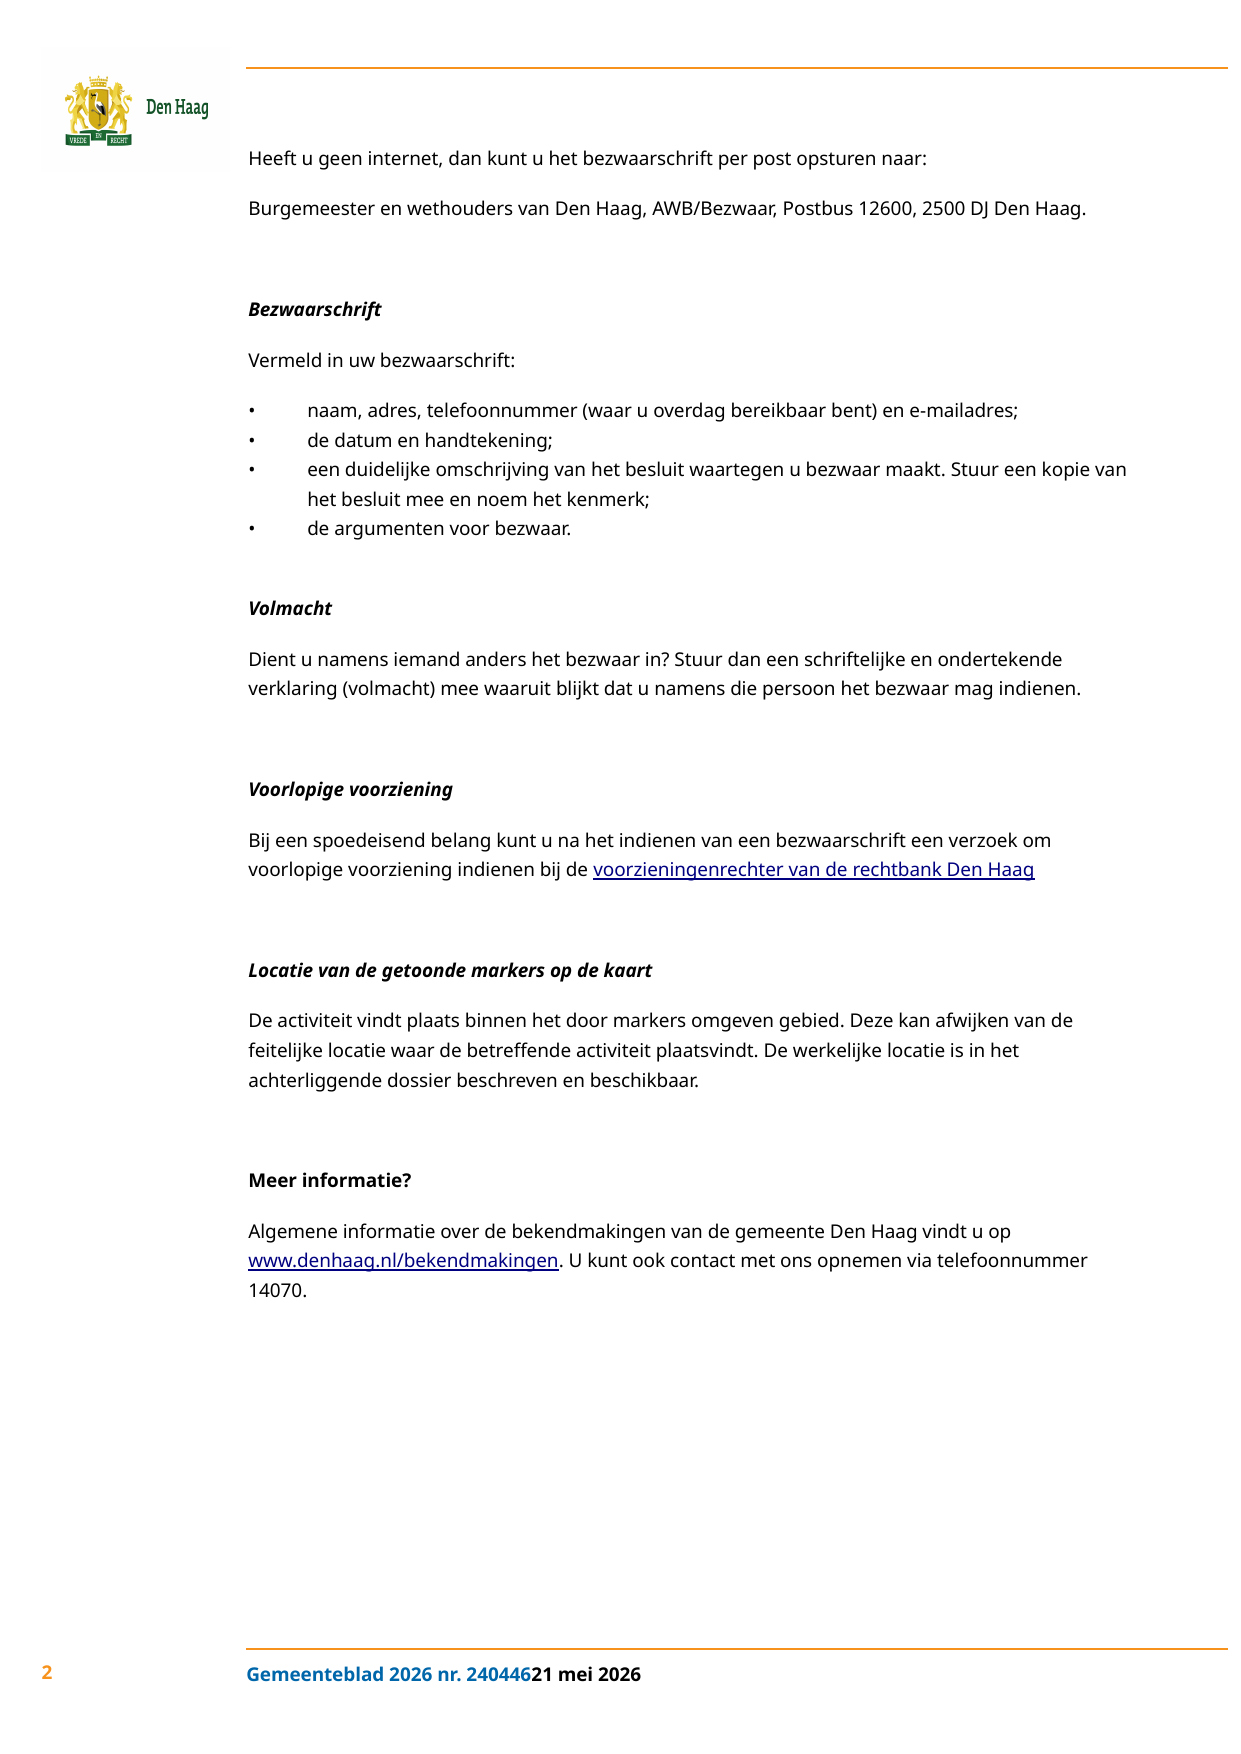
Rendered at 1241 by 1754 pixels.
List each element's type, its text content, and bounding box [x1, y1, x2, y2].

text Dient u namens iemand anders het bezwaar in? Stuur dan een schriftelijke en ondertekende verklaring (volmacht) mee waaruit blijkt dat u namens die persoon het bezwaar mag indienen. [248, 646, 1152, 701]
text Vermeld in uw bezwaarschrift: [248, 347, 1152, 373]
picture [41, 47, 231, 172]
text Meer informatie? [248, 1168, 1152, 1193]
text Volmacht [248, 596, 1152, 621]
list de datum en handtekening; [248, 427, 1152, 453]
text Algemene informatie over de bekendmakingen van de gemeente Den Haag vindt u op www.denhaag.nl/bekendmakingen. U kunt ook contact met ons opnemen via telefoonnummer 14070. [248, 1218, 1152, 1303]
list naam, adres, telefoonnummer (waar u overdag bereikbaar bent) en e-mailadres; [248, 397, 1152, 423]
text Burgemeester en wethouders van Den Haag, AWB/Bezwaar, Postbus 12600, 2500 DJ Den Haag. [248, 196, 1152, 221]
text Locatie van de getoonde markers op de kaart [248, 957, 1152, 983]
list een duidelijke omschrijving van het besluit waartegen u bezwaar maakt. Stuur een kopie van het besluit mee en noem het kenmerk; [248, 456, 1152, 512]
text Bij een spoedeisend belang kunt u na het indienen van een bezwaarschrift een verzoek om voorlopige voorziening indienen bij de voorzieningenrechter van de rechtbank Den Haag [248, 827, 1152, 882]
list de argumenten voor bezwaar. [248, 516, 1152, 541]
text Voorlopige voorziening [248, 776, 1152, 802]
text Heeft u geen internet, dan kunt u het bezwaarschrift per post opsturen naar: [248, 145, 1152, 171]
text De activiteit vindt plaats binnen het door markers omgeven gebied. Deze kan afwijken van de feitelijke locatie waar de betreffende activiteit plaatsvindt. De werkelijke locatie is in het achterliggende dossier beschreven en beschikbaar. [248, 1008, 1152, 1093]
text Bezwaarschrift [248, 296, 1152, 322]
